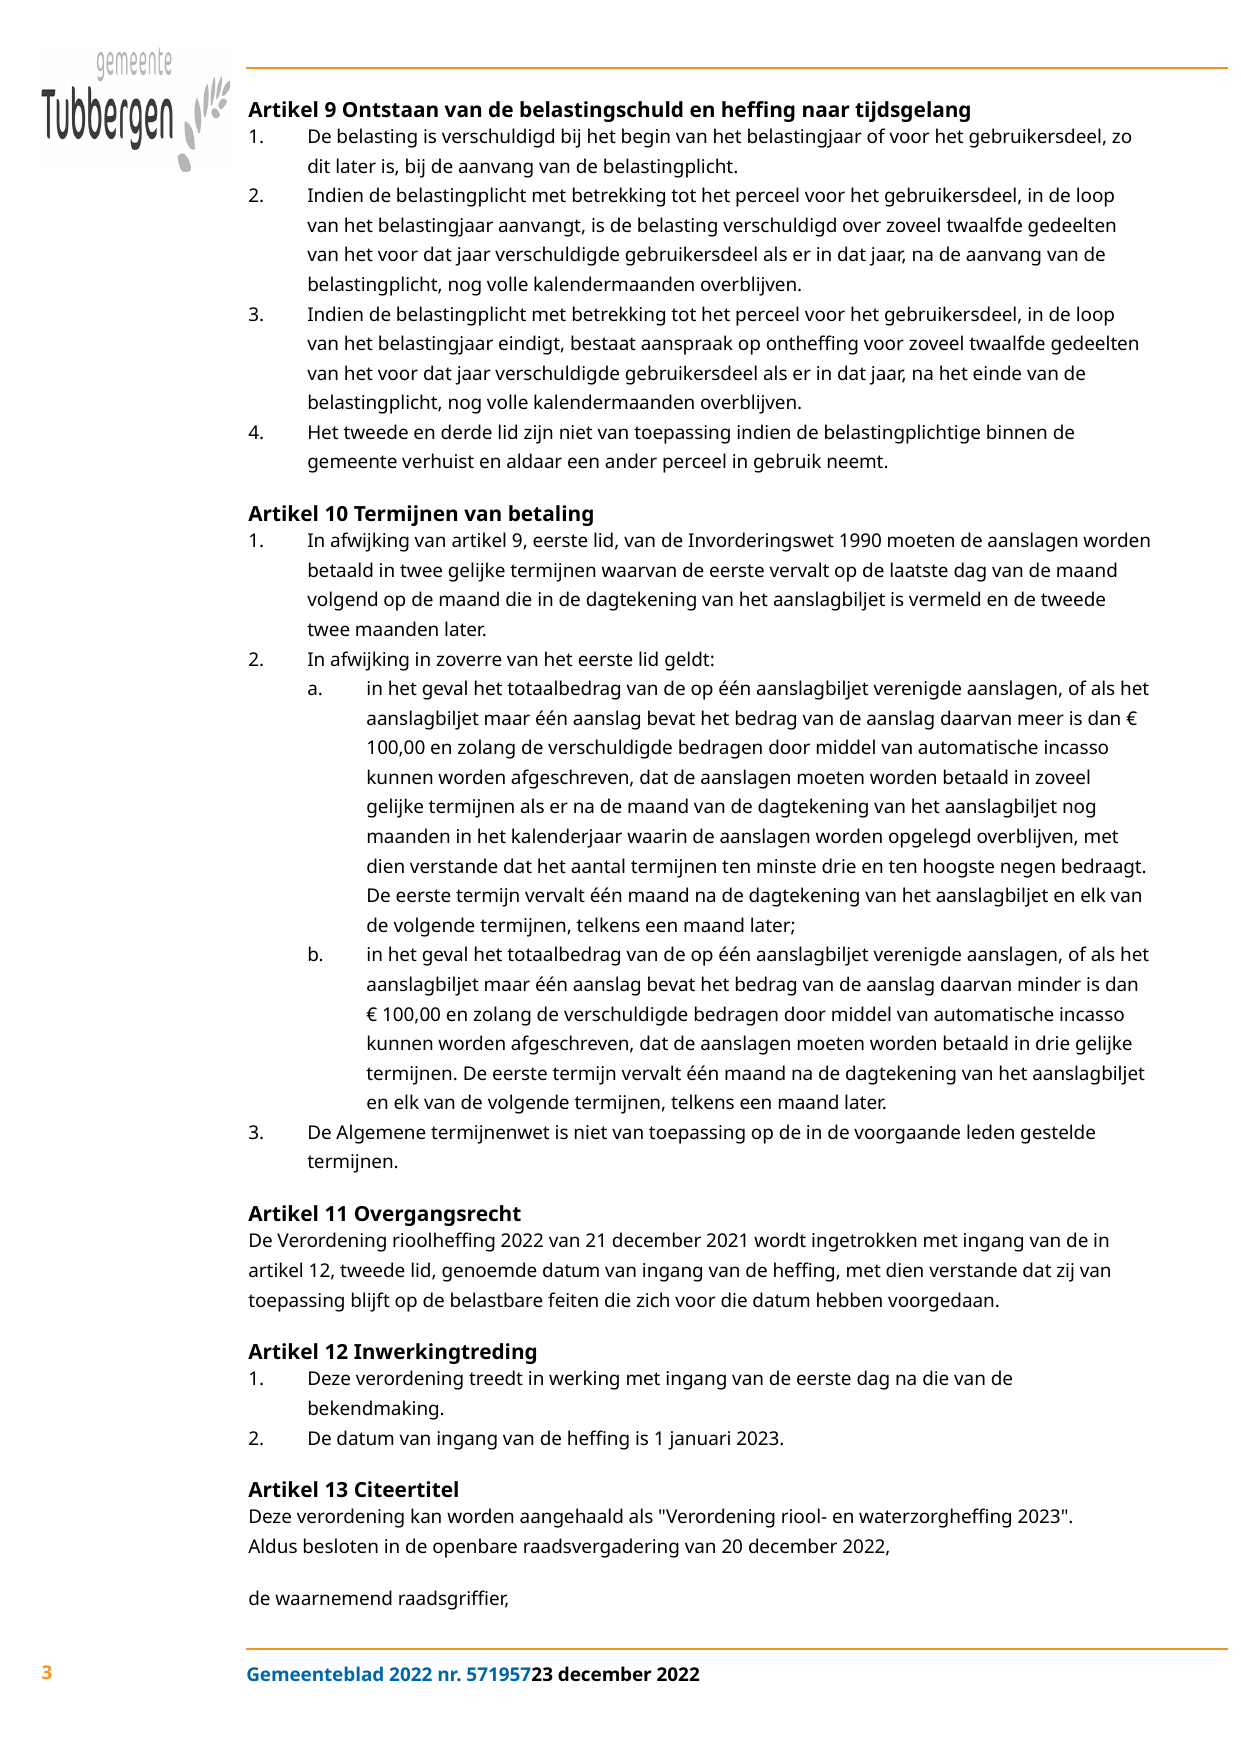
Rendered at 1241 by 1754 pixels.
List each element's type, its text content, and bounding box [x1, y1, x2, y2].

text Aldus besloten in de openbare raadsvergadering van 20 december 2022, [248, 1533, 1152, 1559]
list De belasting is verschuldigd bij het begin van het belastingjaar of voor het gebruikersdeel, zo dit later is, bij de aanvang van de belastingplicht. [248, 123, 1152, 178]
text Artikel 11 Overgangsrecht [248, 1199, 1152, 1228]
text Deze verordening kan worden aangehaald als "Verordening riool- en waterzorgheffing 2023". [248, 1504, 1152, 1529]
list Deze verordening treedt in werking met ingang van de eerste dag na die van de bekendmaking. [248, 1366, 1152, 1421]
picture [41, 47, 231, 172]
list Indien de belastingplicht met betrekking tot het perceel voor het gebruikersdeel, in de loop van het belastingjaar eindigt, bestaat aanspraak op ontheffing voor zoveel twaalfde gedeelten van het voor dat jaar verschuldigde gebruikersdeel als er in dat jaar, na het einde van de belastingplicht, nog volle kalendermaanden overblijven. [248, 301, 1152, 415]
list In afwijking in zoverre van het eerste lid geldt: [248, 646, 1152, 672]
list De datum van ingang van de heffing is 1 januari 2023. [248, 1425, 1152, 1451]
text De Verordening rioolheffing 2022 van 21 december 2021 wordt ingetrokken met ingang van de in artikel 12, tweede lid, genoemde datum van ingang van de heffing, met dien verstande dat zij van toepassing blijft op de belastbare feiten die zich voor die datum hebben voorgedaan. [248, 1228, 1152, 1312]
list Het tweede en derde lid zijn niet van toepassing indien de belastingplichtige binnen de gemeente verhuist en aldaar een ander perceel in gebruik neemt. [248, 419, 1152, 474]
text Artikel 9 Ontstaan van de belastingschuld en heffing naar tijdsgelang [248, 95, 1152, 123]
list in het geval het totaalbedrag van de op één aanslagbiljet verenigde aanslagen, of als het aanslagbiljet maar één aanslag bevat het bedrag van de aanslag daarvan minder is dan € 100,00 en zolang de verschuldigde bedragen door middel van automatische incasso kunnen worden afgeschreven, dat de aanslagen moeten worden betaald in drie gelijke termijnen. De eerste termijn vervalt één maand na de dagtekening van het aanslagbiljet en elk van de volgende termijnen, telkens een maand later. [307, 942, 1152, 1115]
list Indien de belastingplicht met betrekking tot het perceel voor het gebruikersdeel, in de loop van het belastingjaar aanvangt, is de belasting verschuldigd over zoveel twaalfde gedeelten van het voor dat jaar verschuldigde gebruikersdeel als er in dat jaar, na de aanvang van de belastingplicht, nog volle kalendermaanden overblijven. [248, 182, 1152, 297]
text Artikel 13 Citeertitel [248, 1475, 1152, 1504]
list in het geval het totaalbedrag van de op één aanslagbiljet verenigde aanslagen, of als het aanslagbiljet maar één aanslag bevat het bedrag van de aanslag daarvan meer is dan € 100,00 en zolang de verschuldigde bedragen door middel van automatische incasso kunnen worden afgeschreven, dat de aanslagen moeten worden betaald in zoveel gelijke termijnen als er na de maand van de dagtekening van het aanslagbiljet nog maanden in het kalenderjaar waarin de aanslagen worden opgelegd overblijven, met dien verstande dat het aantal termijnen ten minste drie en ten hoogste negen bedraagt. De eerste termijn vervalt één maand na de dagtekening van het aanslagbiljet en elk van de volgende termijnen, telkens een maand later; [307, 675, 1152, 938]
text Artikel 10 Termijnen van betaling [248, 499, 1152, 527]
text Artikel 12 Inwerkingtreding [248, 1337, 1152, 1366]
text de waarnemend raadsgriffier, [248, 1585, 1152, 1610]
list In afwijking van artikel 9, eerste lid, van de Invorderingswet 1990 moeten de aanslagen worden betaald in twee gelijke termijnen waarvan de eerste vervalt op de laatste dag van de maand volgend op de maand die in de dagtekening van het aanslagbiljet is vermeld en de tweede twee maanden later. [248, 527, 1152, 642]
list De Algemene termijnenwet is niet van toepassing op de in de voorgaande leden gestelde termijnen. [248, 1119, 1152, 1174]
